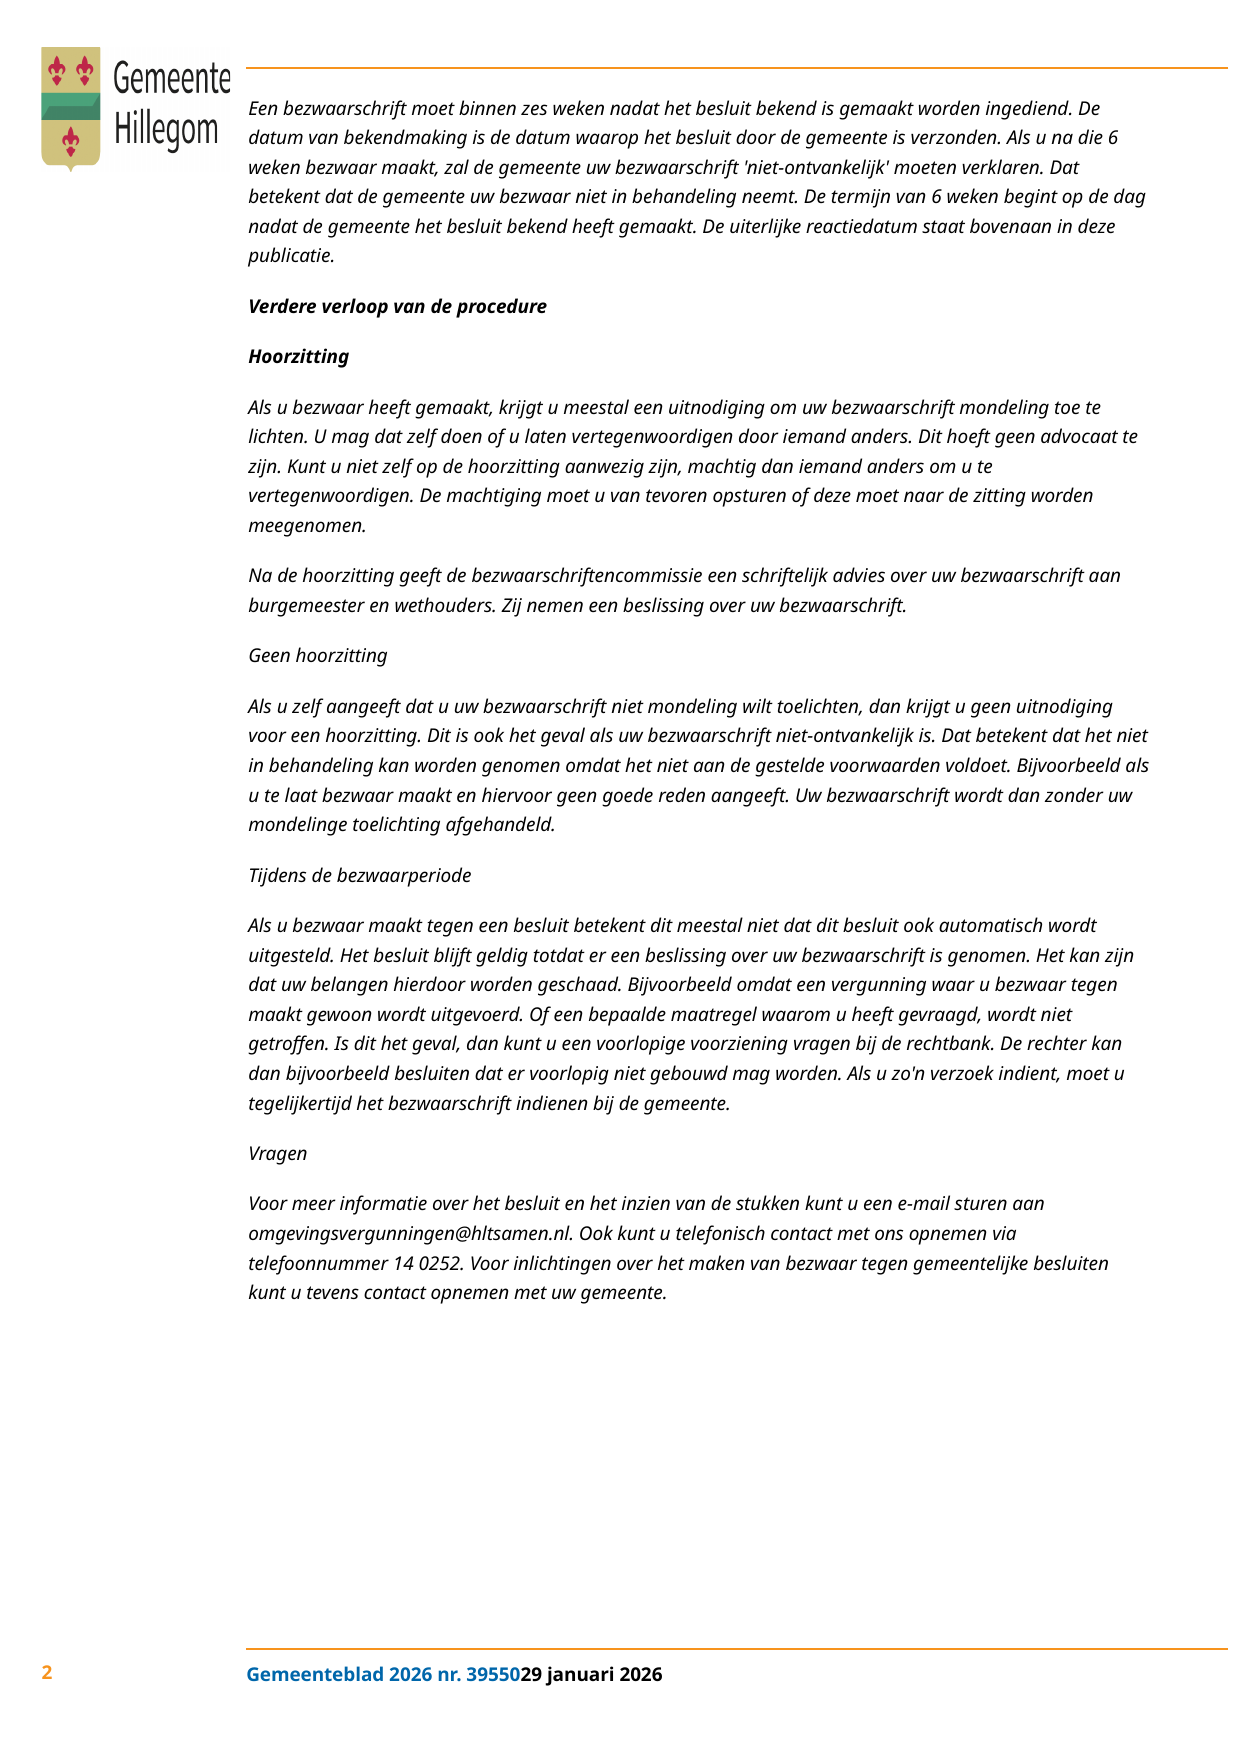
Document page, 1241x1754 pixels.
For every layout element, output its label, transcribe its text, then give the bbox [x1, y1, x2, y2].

text Verdere verloop van de procedure [248, 293, 1152, 319]
text Tijdens de bezwaarperiode [248, 862, 1152, 888]
text Als u zelf aangeeft dat u uw bezwaarschrift niet mondeling wilt toelichten, dan krijgt u geen uitnodiging voor een hoorzitting. Dit is ook het geval als uw bezwaarschrift niet-ontvankelijk is. Dat betekent dat het niet in behandeling kan worden genomen omdat het niet aan de gestelde voorwaarden voldoet. Bijvoorbeeld als u te laat bezwaar maakt en hiervoor geen goede reden aangeeft. Uw bezwaarschrift wordt dan zonder uw mondelinge toelichting afgehandeld. [248, 693, 1152, 837]
text Als u bezwaar heeft gemaakt, krijgt u meestal een uitnodiging om uw bezwaarschrift mondeling toe te lichten. U mag dat zelf doen of u laten vertegenwoordigen door iemand anders. Dit hoeft geen advocaat te zijn. Kunt u niet zelf op de hoorzitting aanwezig zijn, machtig dan iemand anders om u te vertegenwoordigen. De machtiging moet u van tevoren opsturen of deze moet naar de zitting worden meegenomen. [248, 394, 1152, 538]
text Voor meer informatie over het besluit en het inzien van de stukken kunt u een e-mail sturen aan omgevingsvergunningen@hltsamen.nl. Ook kunt u telefonisch contact met ons opnemen via telefoonnummer 14 0252. Voor inlichtingen over het maken van bezwaar tegen gemeentelijke besluiten kunt u tevens contact opnemen met uw gemeente. [248, 1191, 1152, 1305]
text Als u bezwaar maakt tegen een besluit betekent dit meestal niet dat dit besluit ook automatisch wordt uitgesteld. Het besluit blijft geldig totdat er een beslissing over uw bezwaarschrift is genomen. Het kan zijn dat uw belangen hierdoor worden geschaad. Bijvoorbeeld omdat een vergunning waar u bezwaar tegen maakt gewoon wordt uitgevoerd. Of een bepaalde maatregel waarom u heeft gevraagd, wordt niet getroffen. Is dit het geval, dan kunt u een voorlopige voorziening vragen bij de rechtbank. De rechter kan dan bijvoorbeeld besluiten dat er voorlopig niet gebouwd mag worden. Als u zo'n verzoek indient, moet u tegelijkertijd het bezwaarschrift indienen bij de gemeente. [248, 912, 1152, 1116]
text Vragen [248, 1140, 1152, 1166]
picture [41, 47, 231, 172]
text Na de hoorzitting geeft de bezwaarschriftencommissie een schriftelijk advies over uw bezwaarschrift aan burgemeester en wethouders. Zij nemen een beslissing over uw bezwaarschrift. [248, 563, 1152, 618]
text Hoorzitting [248, 343, 1152, 369]
text Geen hoorzitting [248, 643, 1152, 668]
text Een bezwaarschrift moet binnen zes weken nadat het besluit bekend is gemaakt worden ingediend. De datum van bekendmaking is de datum waarop het besluit door de gemeente is verzonden. Als u na die 6 weken bezwaar maakt, zal de gemeente uw bezwaarschrift 'niet-ontvankelijk' moeten verklaren. Dat betekent dat de gemeente uw bezwaar niet in behandeling neemt. De termijn van 6 weken begint op de dag nadat de gemeente het besluit bekend heeft gemaakt. De uiterlijke reactiedatum staat bovenaan in deze publicatie. [248, 95, 1152, 268]
